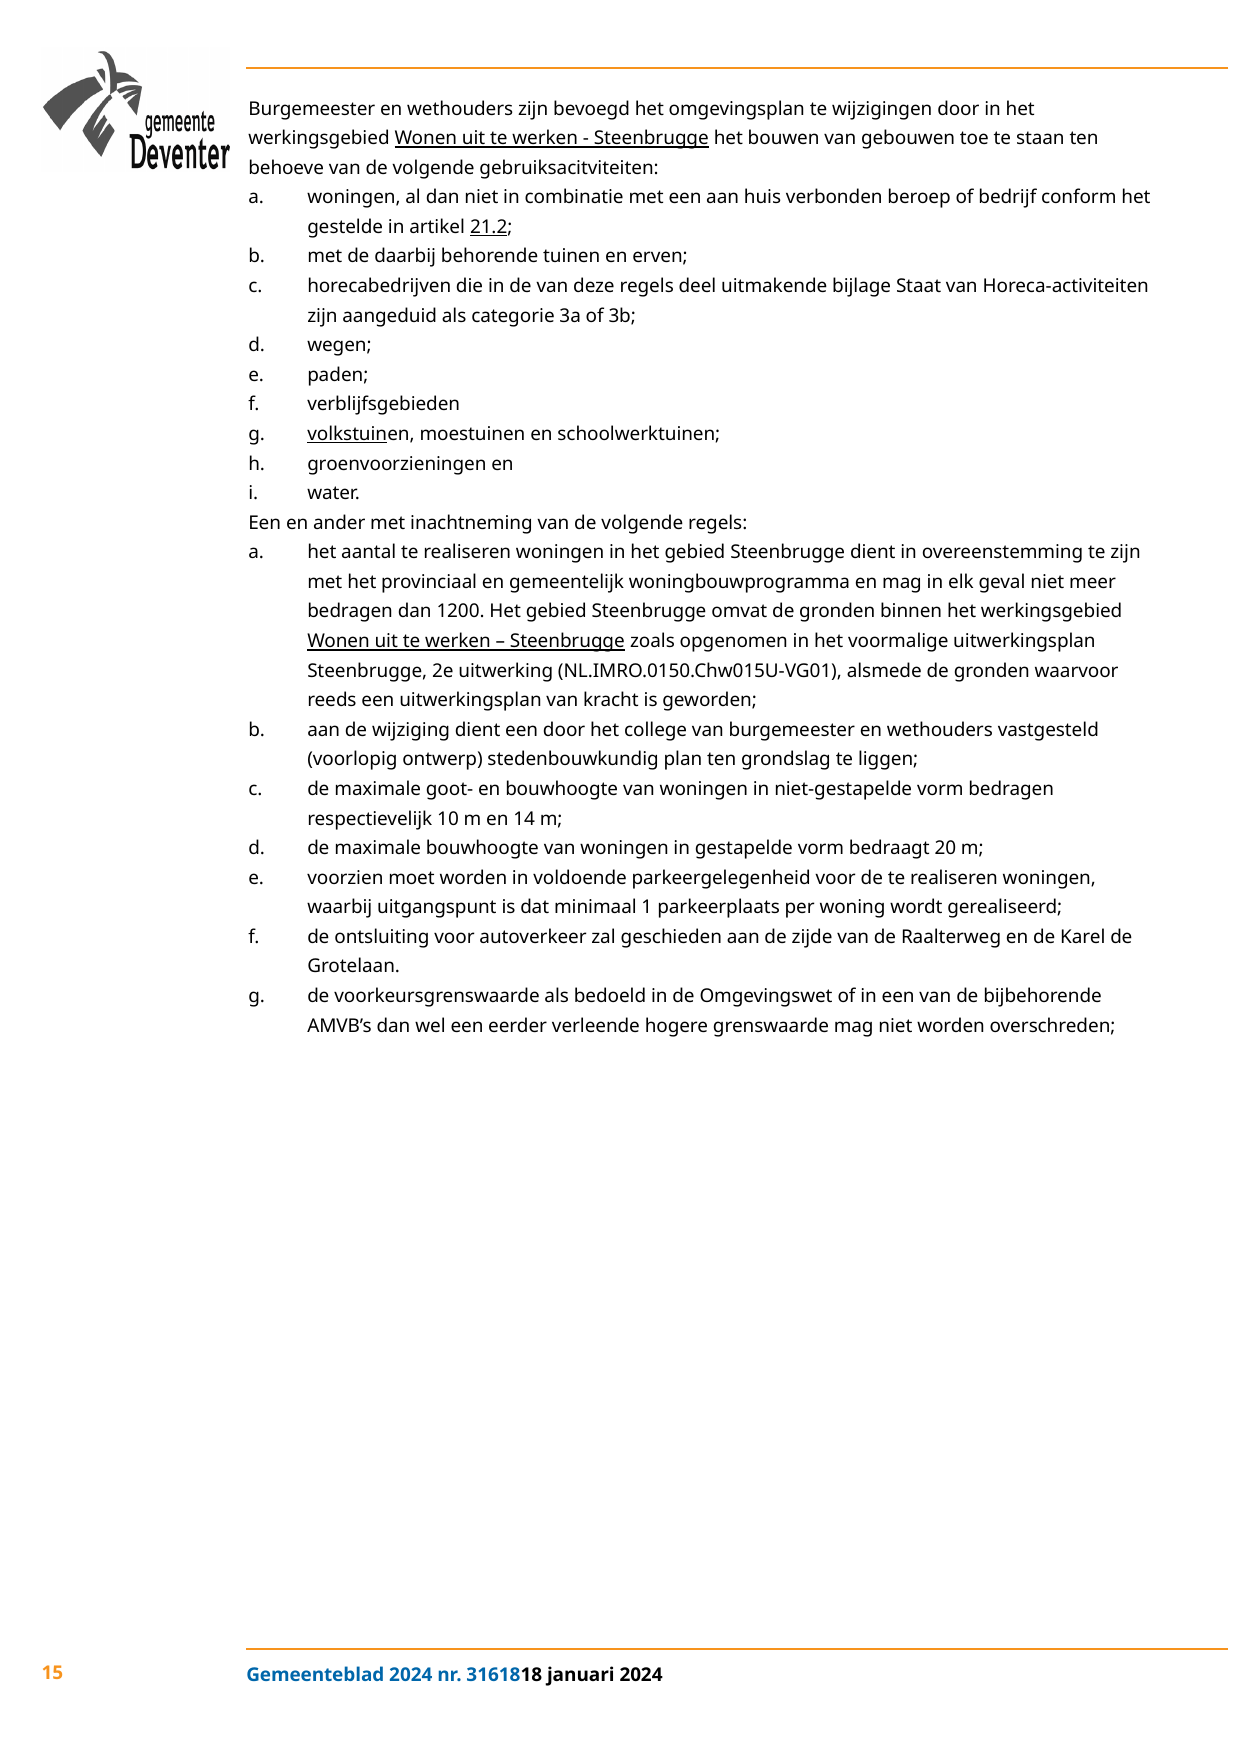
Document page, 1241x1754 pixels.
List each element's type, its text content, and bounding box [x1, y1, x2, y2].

list horecabedrijven die in de van deze regels deel uitmakende bijlage Staat van Horeca-activiteiten zijn aangeduid als categorie 3a of 3b; [248, 272, 1152, 328]
list volkstuinen, moestuinen en schoolwerktuinen; [248, 420, 1152, 446]
list wegen; [248, 331, 1152, 357]
list groenvoorzieningen en [248, 450, 1152, 476]
picture [41, 47, 231, 172]
list verblijfsgebieden [248, 391, 1152, 416]
list aan de wijziging dient een door het college van burgemeester en wethouders vastgesteld (voorlopig ontwerp) stedenbouwkundig plan ten grondslag te liggen; [248, 716, 1152, 771]
list de ontsluiting voor autoverkeer zal geschieden aan de zijde van de Raalterweg en de Karel de Grotelaan. [248, 923, 1152, 978]
text Burgemeester en wethouders zijn bevoegd het omgevingsplan te wijzigingen door in het werkingsgebied Wonen uit te werken - Steenbrugge het bouwen van gebouwen toe te staan ten behoeve van de volgende gebruiksacitviteiten: [248, 95, 1152, 180]
list de maximale bouwhoogte van woningen in gestapelde vorm bedraagt 20 m; [248, 834, 1152, 860]
list voorzien moet worden in voldoende parkeergelegenheid voor de te realiseren woningen, waarbij uitgangspunt is dat minimaal 1 parkeerplaats per woning wordt gerealiseerd; [248, 864, 1152, 919]
list de voorkeursgrenswaarde als bedoeld in de Omgevingswet of in een van de bijbehorende AMVB’s dan wel een eerder verleende hogere grenswaarde mag niet worden overschreden; [248, 982, 1152, 1038]
list het aantal te realiseren woningen in het gebied Steenbrugge dient in overeenstemming te zijn met het provinciaal en gemeentelijk woningbouwprogramma en mag in elk geval niet meer bedragen dan 1200. Het gebied Steenbrugge omvat de gronden binnen het werkingsgebied Wonen uit te werken – Steenbrugge zoals opgenomen in het voormalige uitwerkingsplan Steenbrugge, 2e uitwerking (NL.IMRO.0150.Chw015U-VG01), alsmede de gronden waarvoor reeds een uitwerkingsplan van kracht is geworden; [248, 538, 1152, 712]
text Een en ander met inachtneming van de volgende regels: [248, 509, 1152, 535]
list woningen, al dan niet in combinatie met een aan huis verbonden beroep of bedrijf conform het gestelde in artikel 21.2; [248, 183, 1152, 239]
list paden; [248, 361, 1152, 387]
list met de daarbij behorende tuinen en erven; [248, 243, 1152, 268]
list water. [248, 479, 1152, 505]
list de maximale goot- en bouwhoogte van woningen in niet-gestapelde vorm bedragen respectievelijk 10 m en 14 m; [248, 775, 1152, 831]
